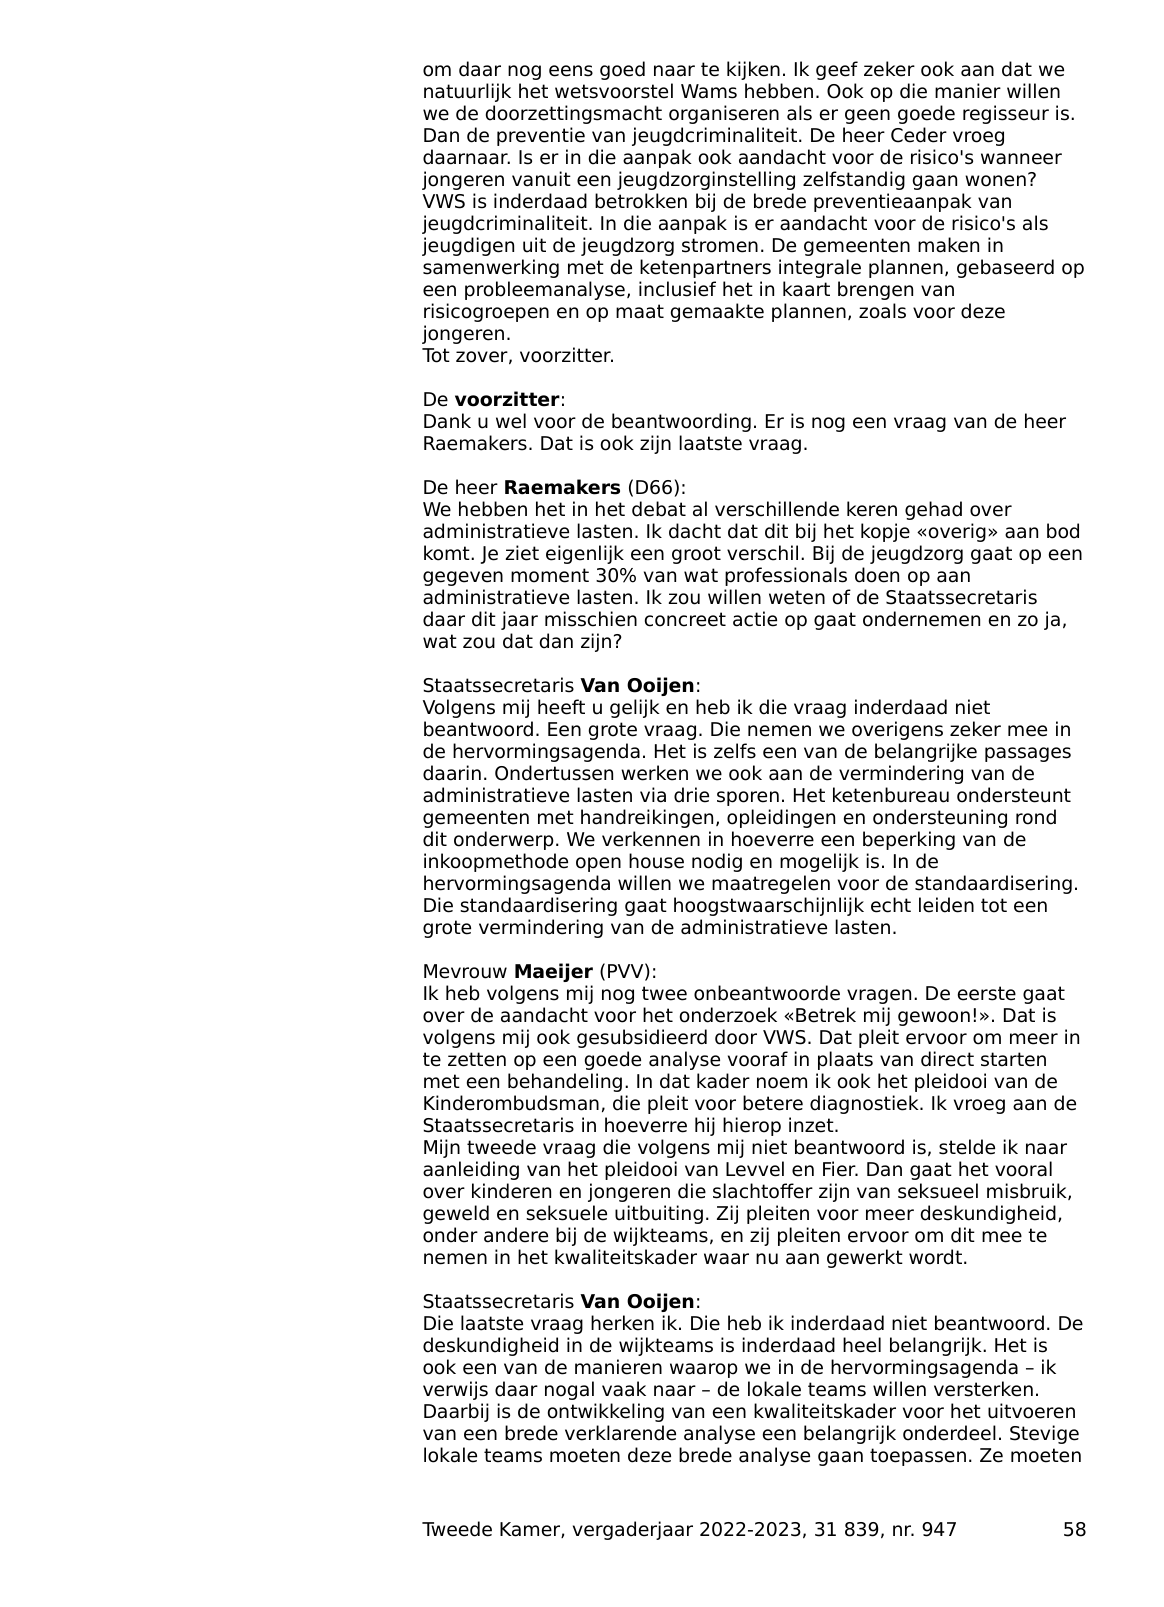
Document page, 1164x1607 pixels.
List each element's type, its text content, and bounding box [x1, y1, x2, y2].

text Volgens mij heeft u gelijk en heb ik die vraag inderdaad niet beantwoord. Een grote vraag. Die nemen we overigens zeker mee in de hervormingsagenda. Het is zelfs een van de belangrijke passages daarin. Ondertussen werken we ook aan de vermindering van de administratieve lasten via drie sporen. Het ketenbureau ondersteunt gemeenten met handreikingen, opleidingen en ondersteuning rond dit onderwerp. We verkennen in hoeverre een beperking van de inkoopmethode open house nodig en mogelijk is. In de hervormingsagenda willen we maatregelen voor de standaardisering. Die standaardisering gaat hoogstwaarschijnlijk echt leiden tot een grote vermindering van de administratieve lasten. [422, 697, 1087, 939]
text om daar nog eens goed naar te kijken. Ik geef zeker ook aan dat we natuurlijk het wetsvoorstel Wams hebben. Ook op die manier willen we de doorzettingsmacht organiseren als er geen goede regisseur is. [422, 59, 1087, 125]
text Staatssecretaris Van Ooijen: [422, 1291, 1087, 1313]
text Ik heb volgens mij nog twee onbeantwoorde vragen. De eerste gaat over de aandacht voor het onderzoek «Betrek mij gewoon!». Dat is volgens mij ook gesubsidieerd door VWS. Dat pleit ervoor om meer in te zetten op een goede analyse vooraf in plaats van direct starten met een behandeling. In dat kader noem ik ook het pleidooi van de Kinderombudsman, die pleit voor betere diagnostiek. Ik vroeg aan de Staatssecretaris in hoeverre hij hierop inzet. [422, 983, 1087, 1137]
text Dan de preventie van jeugdcriminaliteit. De heer Ceder vroeg daarnaar. Is er in die aanpak ook aandacht voor de risico's wanneer jongeren vanuit een jeugdzorginstelling zelfstandig gaan wonen? VWS is inderdaad betrokken bij de brede preventieaanpak van jeugdcriminaliteit. In die aanpak is er aandacht voor de risico's als jeugdigen uit de jeugdzorg stromen. De gemeenten maken in samenwerking met de ketenpartners integrale plannen, gebaseerd op een probleemanalyse, inclusief het in kaart brengen van risicogroepen en op maat gemaakte plannen, zoals voor deze jongeren. [422, 125, 1087, 345]
text Staatssecretaris Van Ooijen: [422, 675, 1087, 697]
text De voorzitter: [422, 389, 1087, 411]
text Mijn tweede vraag die volgens mij niet beantwoord is, stelde ik naar aanleiding van het pleidooi van Levvel en Fier. Dan gaat het vooral over kinderen en jongeren die slachtoffer zijn van seksueel misbruik, geweld en seksuele uitbuiting. Zij pleiten voor meer deskundigheid, onder andere bij de wijkteams, en zij pleiten ervoor om dit mee te nemen in het kwaliteitskader waar nu aan gewerkt wordt. [422, 1137, 1087, 1269]
text De heer Raemakers (D66): [422, 477, 1087, 499]
text Die laatste vraag herken ik. Die heb ik inderdaad niet beantwoord. De deskundigheid in de wijkteams is inderdaad heel belangrijk. Het is ook een van de manieren waarop we in de hervormingsagenda – ik verwijs daar nogal vaak naar – de lokale teams willen versterken. Daarbij is de ontwikkeling van een kwaliteitskader voor het uitvoeren van een brede verklarende analyse een belangrijk onderdeel. Stevige lokale teams moeten deze brede analyse gaan toepassen. Ze moeten [422, 1313, 1087, 1467]
text Mevrouw Maeijer (PVV): [422, 961, 1087, 983]
text Tot zover, voorzitter. [422, 345, 1087, 367]
text We hebben het in het debat al verschillende keren gehad over administratieve lasten. Ik dacht dat dit bij het kopje «overig» aan bod komt. Je ziet eigenlijk een groot verschil. Bij de jeugdzorg gaat op een gegeven moment 30% van wat professionals doen op aan administratieve lasten. Ik zou willen weten of de Staatssecretaris daar dit jaar misschien concreet actie op gaat ondernemen en zo ja, wat zou dat dan zijn? [422, 499, 1087, 653]
text Dank u wel voor de beantwoording. Er is nog een vraag van de heer Raemakers. Dat is ook zijn laatste vraag. [422, 411, 1087, 455]
